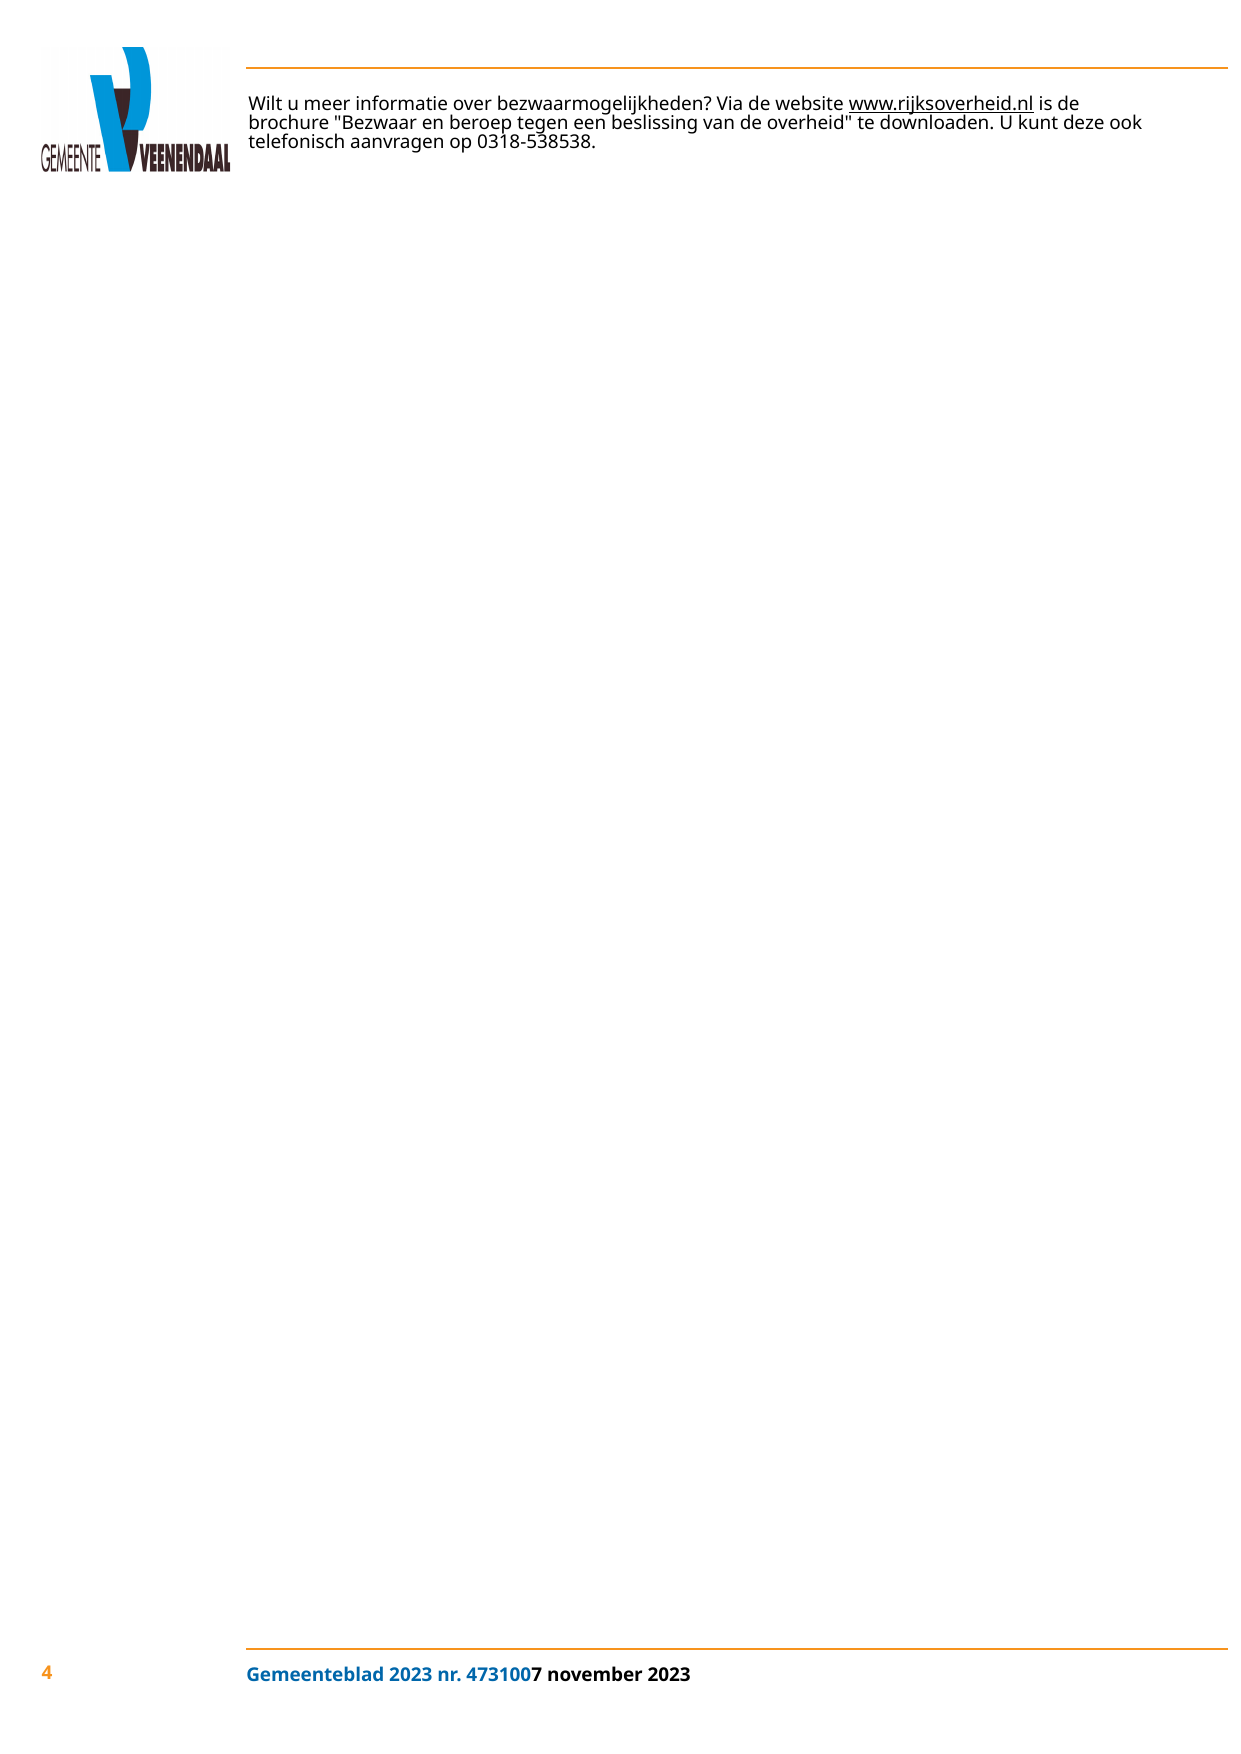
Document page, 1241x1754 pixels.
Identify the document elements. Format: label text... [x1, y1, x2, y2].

picture [41, 47, 130, 172]
text Wilt u meer informatie over bezwaarmogelijkheden? Via de website www.rijksoverheid.nl is de brochure "Bezwaar en beroep tegen een beslissing van de overheid" te downloaden. U kunt deze ook telefonisch aanvragen op 0318-538538. [248, 95, 1152, 153]
picture [123, 47, 231, 172]
